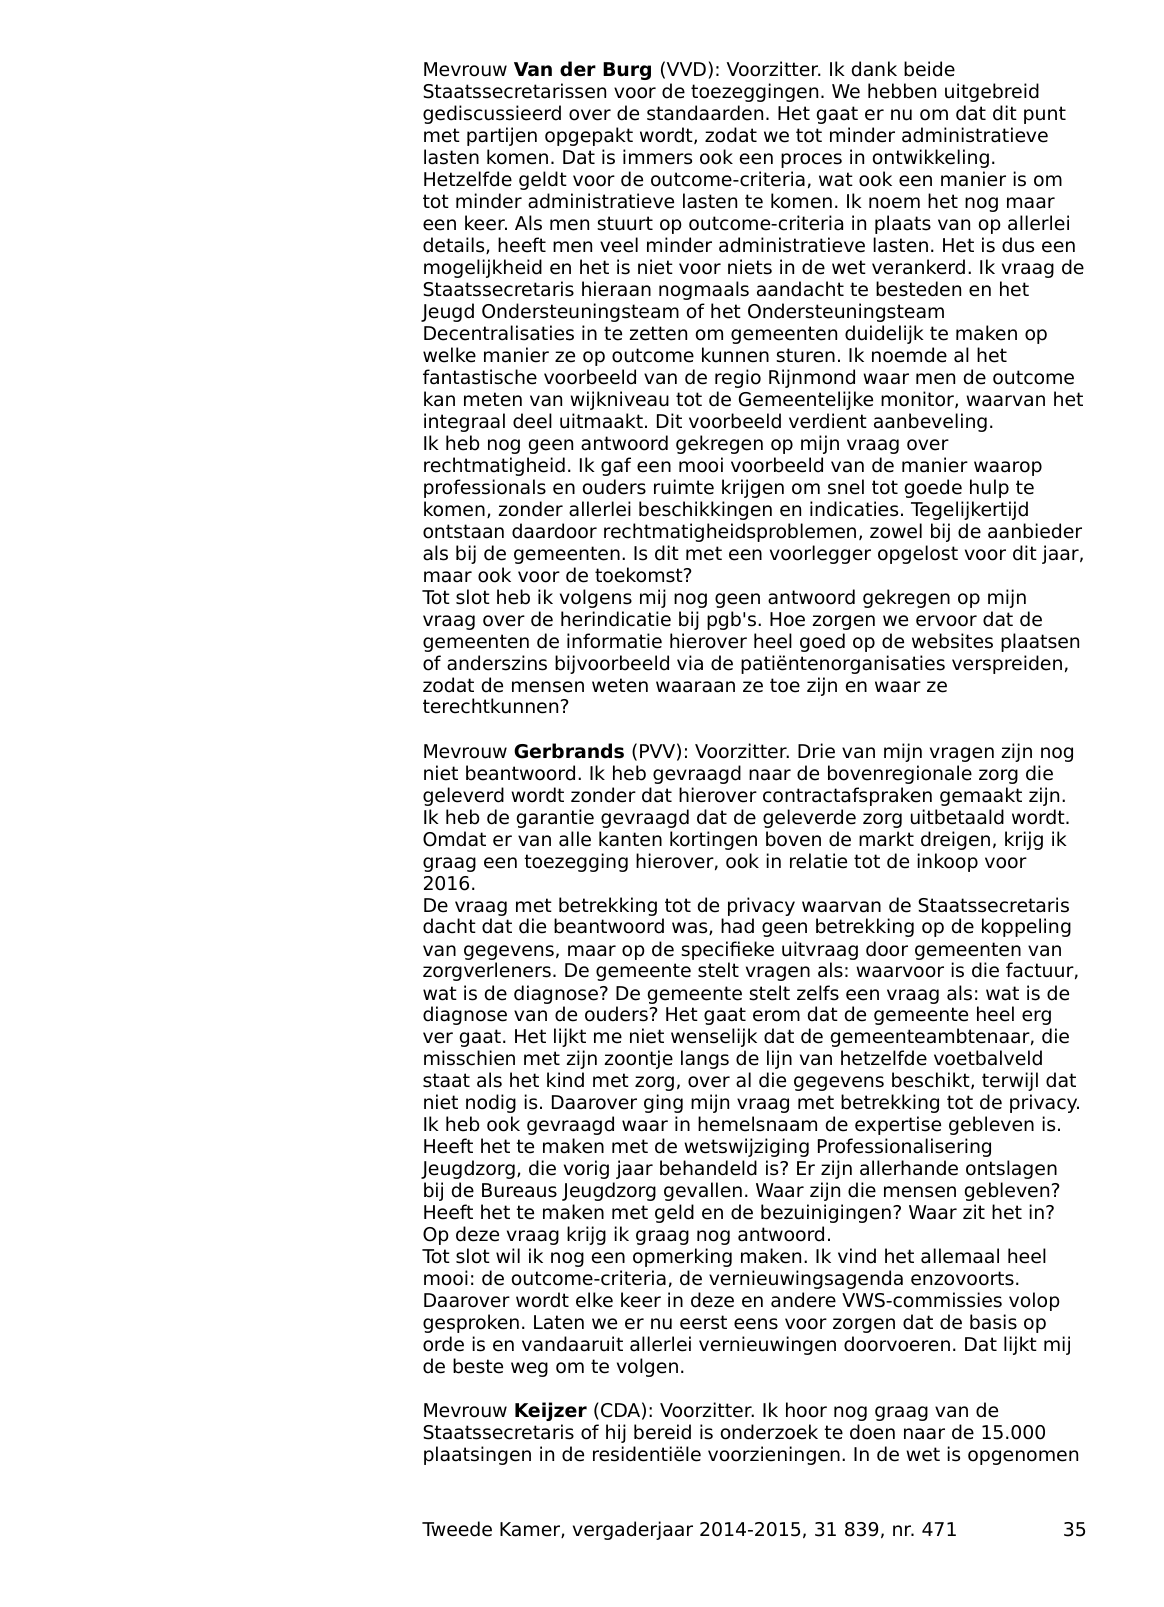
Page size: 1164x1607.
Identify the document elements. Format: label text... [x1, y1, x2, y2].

text Ik heb ook gevraagd waar in hemelsnaam de expertise gebleven is. Heeft het te maken met de wetswijziging Professionalisering Jeugdzorg, die vorig jaar behandeld is? Er zijn allerhande ontslagen bij de Bureaus Jeugdzorg gevallen. Waar zijn die mensen gebleven? Heeft het te maken met geld en de bezuinigingen? Waar zit het in? Op deze vraag krijg ik graag nog antwoord. [422, 1114, 1087, 1246]
text Mevrouw Gerbrands (PVV): Voorzitter. Drie van mijn vragen zijn nog niet beantwoord. Ik heb gevraagd naar de bovenregionale zorg die geleverd wordt zonder dat hierover contractafspraken gemaakt zijn. Ik heb de garantie gevraagd dat de geleverde zorg uitbetaald wordt. Omdat er van alle kanten kortingen boven de markt dreigen, krijg ik graag een toezegging hierover, ook in relatie tot de inkoop voor 2016. [422, 741, 1087, 894]
text Tot slot heb ik volgens mij nog geen antwoord gekregen op mijn vraag over de herindicatie bij pgb's. Hoe zorgen we ervoor dat de gemeenten de informatie hierover heel goed op de websites plaatsen of anderszins bijvoorbeeld via de patiëntenorganisaties verspreiden, zodat de mensen weten waaraan ze toe zijn en waar ze terechtkunnen? [422, 587, 1087, 718]
text Tot slot wil ik nog een opmerking maken. Ik vind het allemaal heel mooi: de outcome-criteria, de vernieuwingsagenda enzovoorts. Daarover wordt elke keer in deze en andere VWS-commissies volop gesproken. Laten we er nu eerst eens voor zorgen dat de basis op orde is en vandaaruit allerlei vernieuwingen doorvoeren. Dat lijkt mij de beste weg om te volgen. [422, 1246, 1087, 1378]
text Mevrouw Van der Burg (VVD): Voorzitter. Ik dank beide Staatssecretarissen voor de toezeggingen. We hebben uitgebreid gediscussieerd over de standaarden. Het gaat er nu om dat dit punt met partijen opgepakt wordt, zodat we tot minder administratieve lasten komen. Dat is immers ook een proces in ontwikkeling. [422, 59, 1087, 169]
text Hetzelfde geldt voor de outcome-criteria, wat ook een manier is om tot minder administratieve lasten te komen. Ik noem het nog maar een keer. Als men stuurt op outcome-criteria in plaats van op allerlei details, heeft men veel minder administratieve lasten. Het is dus een mogelijkheid en het is niet voor niets in de wet verankerd. Ik vraag de Staatssecretaris hieraan nogmaals aandacht te besteden en het Jeugd Ondersteuningsteam of het Ondersteuningsteam Decentralisaties in te zetten om gemeenten duidelijk te maken op welke manier ze op outcome kunnen sturen. Ik noemde al het fantastische voorbeeld van de regio Rijnmond waar men de outcome kan meten van wijkniveau tot de Gemeentelijke monitor, waarvan het integraal deel uitmaakt. Dit voorbeeld verdient aanbeveling. [422, 169, 1087, 433]
text Mevrouw Keijzer (CDA): Voorzitter. Ik hoor nog graag van de Staatssecretaris of hij bereid is onderzoek te doen naar de 15.000 plaatsingen in de residentiële voorzieningen. In de wet is opgenomen [422, 1400, 1087, 1466]
text Ik heb nog geen antwoord gekregen op mijn vraag over rechtmatigheid. Ik gaf een mooi voorbeeld van de manier waarop professionals en ouders ruimte krijgen om snel tot goede hulp te komen, zonder allerlei beschikkingen en indicaties. Tegelijkertijd ontstaan daardoor rechtmatigheidsproblemen, zowel bij de aanbieder als bij de gemeenten. Is dit met een voorlegger opgelost voor dit jaar, maar ook voor de toekomst? [422, 433, 1087, 587]
text De vraag met betrekking tot de privacy waarvan de Staatssecretaris dacht dat die beantwoord was, had geen betrekking op de koppeling van gegevens, maar op de specifieke uitvraag door gemeenten van zorgverleners. De gemeente stelt vragen als: waarvoor is die factuur, wat is de diagnose? De gemeente stelt zelfs een vraag als: wat is de diagnose van de ouders? Het gaat erom dat de gemeente heel erg ver gaat. Het lijkt me niet wenselijk dat de gemeenteambtenaar, die misschien met zijn zoontje langs de lijn van hetzelfde voetbalveld staat als het kind met zorg, over al die gegevens beschikt, terwijl dat niet nodig is. Daarover ging mijn vraag met betrekking tot de privacy. [422, 894, 1087, 1114]
